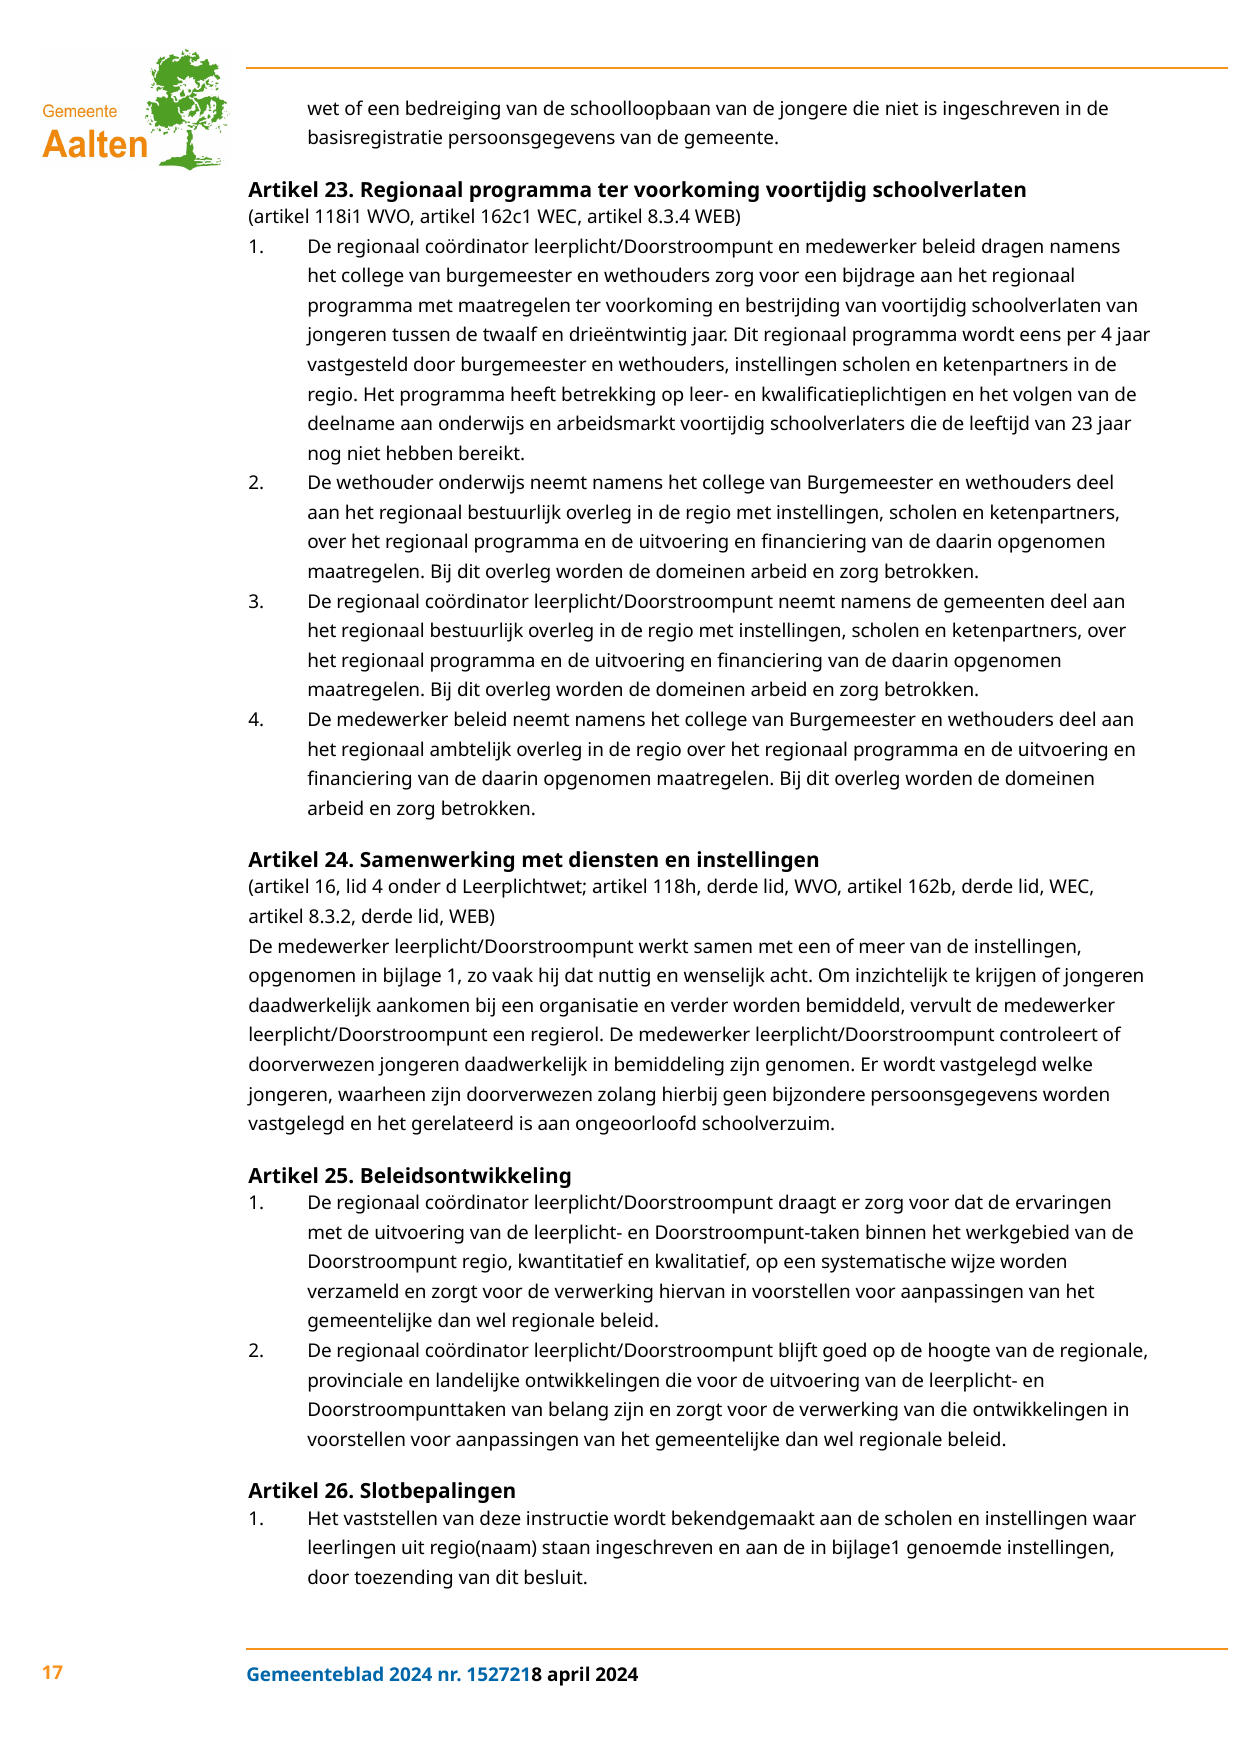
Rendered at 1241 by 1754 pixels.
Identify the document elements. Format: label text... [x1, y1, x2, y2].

picture [41, 47, 231, 172]
text Artikel 24. Samenwerking met diensten en instellingen [248, 845, 1152, 874]
text Artikel 26. Slotbepalingen [248, 1476, 1152, 1505]
list Het vaststellen van deze instructie wordt bekendgemaakt aan de scholen en instellingen waar leerlingen uit regio(naam) staan ingeschreven en aan de in bijlage1 genoemde instellingen, door toezending van dit besluit. [248, 1505, 1152, 1590]
list De regionaal coördinator leerplicht/Doorstroompunt en medewerker beleid dragen namens het college van burgemeester en wethouders zorg voor een bijdrage aan het regionaal programma met maatregelen ter voorkoming en bestrijding van voortijdig schoolverlaten van jongeren tussen de twaalf en drieëntwintig jaar. Dit regionaal programma wordt eens per 4 jaar vastgesteld door burgemeester en wethouders, instellingen scholen en ketenpartners in de regio. Het programma heeft betrekking op leer- en kwalificatieplichtigen en het volgen van de deelname aan onderwijs en arbeidsmarkt voortijdig schoolverlaters die de leeftijd van 23 jaar nog niet hebben bereikt. [248, 233, 1152, 466]
list De wethouder onderwijs neemt namens het college van Burgemeester en wethouders deel aan het regionaal bestuurlijk overleg in de regio met instellingen, scholen en ketenpartners, over het regionaal programma en de uitvoering en financiering van de daarin opgenomen maatregelen. Bij dit overleg worden de domeinen arbeid en zorg betrokken. [248, 469, 1152, 584]
list De regionaal coördinator leerplicht/Doorstroompunt draagt er zorg voor dat de ervaringen met de uitvoering van de leerplicht- en Doorstroompunt-taken binnen het werkgebied van de Doorstroompunt regio, kwantitatief en kwalitatief, op een systematische wijze worden verzameld en zorgt voor de verwerking hiervan in voorstellen voor aanpassingen van het gemeentelijke dan wel regionale beleid. [248, 1189, 1152, 1333]
text De medewerker leerplicht/Doorstroompunt werkt samen met een of meer van de instellingen, opgenomen in bijlage 1, zo vaak hij dat nuttig en wenselijk acht. Om inzichtelijk te krijgen of jongeren daadwerkelijk aankomen bij een organisatie en verder worden bemiddeld, vervult de medewerker leerplicht/Doorstroompunt een regierol. De medewerker leerplicht/Doorstroompunt controleert of doorverwezen jongeren daadwerkelijk in bemiddeling zijn genomen. Er wordt vastgelegd welke jongeren, waarheen zijn doorverwezen zolang hierbij geen bijzondere persoonsgegevens worden vastgelegd en het gerelateerd is aan ongeoorloofd schoolverzuim. [248, 933, 1152, 1136]
list wet of een bedreiging van de schoolloopbaan van de jongere die niet is ingeschreven in de basisregistratie persoonsgegevens van de gemeente. [248, 95, 1152, 150]
text Artikel 25. Beleidsontwikkeling [248, 1161, 1152, 1189]
text (artikel 16, lid 4 onder d Leerplichtwet; artikel 118h, derde lid, WVO, artikel 162b, derde lid, WEC, artikel 8.3.2, derde lid, WEB) [248, 874, 1152, 929]
list De regionaal coördinator leerplicht/Doorstroompunt blijft goed op de hoogte van de regionale, provinciale en landelijke ontwikkelingen die voor de uitvoering van de leerplicht- en Doorstroompunttaken van belang zijn en zorgt voor de verwerking van die ontwikkelingen in voorstellen voor aanpassingen van het gemeentelijke dan wel regionale beleid. [248, 1337, 1152, 1452]
list De medewerker beleid neemt namens het college van Burgemeester en wethouders deel aan het regionaal ambtelijk overleg in de regio over het regionaal programma en de uitvoering en financiering van de daarin opgenomen maatregelen. Bij dit overleg worden de domeinen arbeid en zorg betrokken. [248, 706, 1152, 821]
text (artikel 118i1 WVO, artikel 162c1 WEC, artikel 8.3.4 WEB) [248, 203, 1152, 229]
list De regionaal coördinator leerplicht/Doorstroompunt neemt namens de gemeenten deel aan het regionaal bestuurlijk overleg in de regio met instellingen, scholen en ketenpartners, over het regionaal programma en de uitvoering en financiering van de daarin opgenomen maatregelen. Bij dit overleg worden de domeinen arbeid en zorg betrokken. [248, 588, 1152, 702]
text Artikel 23. Regionaal programma ter voorkoming voortijdig schoolverlaten [248, 175, 1152, 203]
